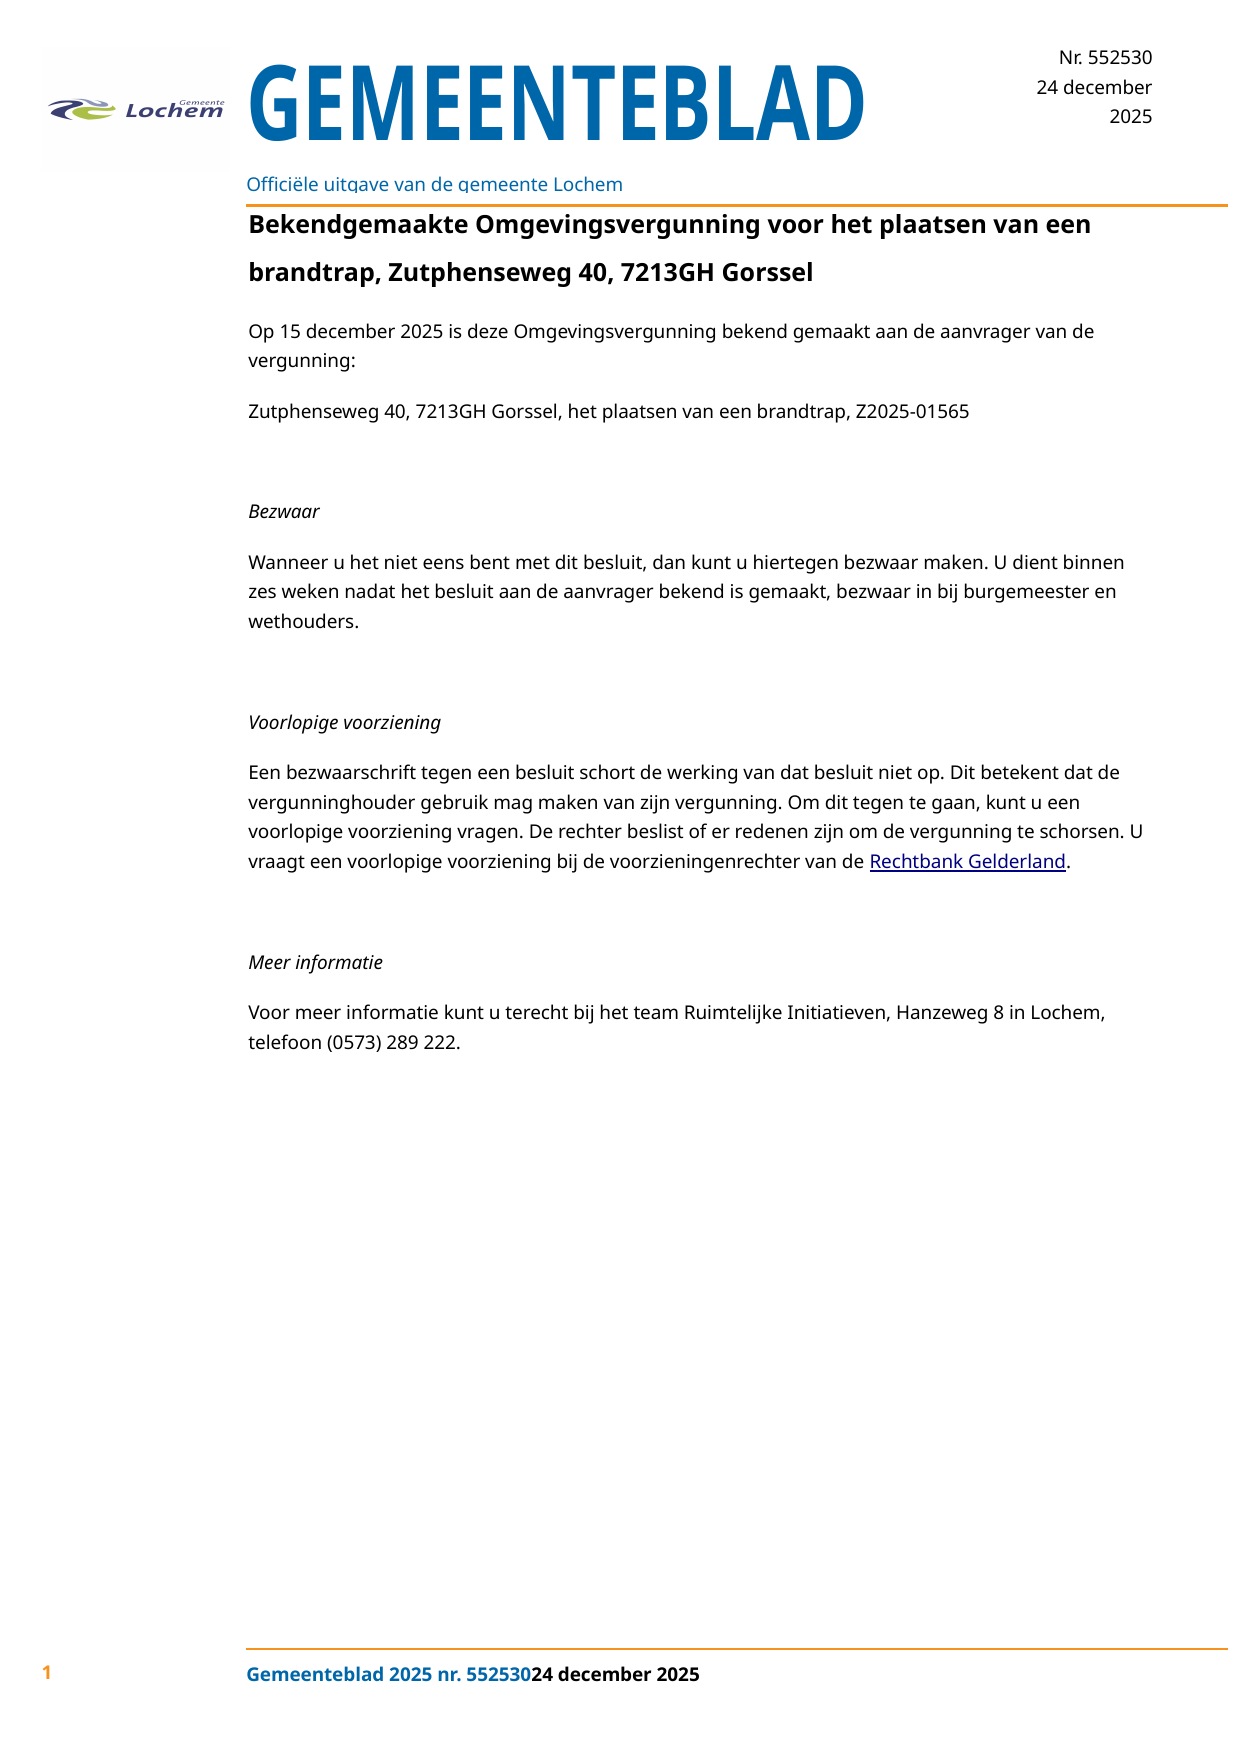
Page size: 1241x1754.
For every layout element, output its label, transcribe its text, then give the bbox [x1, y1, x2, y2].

text Bezwaar [248, 499, 1152, 524]
text Wanneer u het niet eens bent met dit besluit, dan kunt u hiertegen bezwaar maken. U dient binnen zes weken nadat het besluit aan de aanvrager bekend is gemaakt, bezwaar in bij burgemeester en wethouders. [248, 549, 1152, 634]
picture [41, 47, 231, 172]
text Voorlopige voorziening [248, 709, 1152, 735]
text Meer informatie [248, 949, 1152, 975]
text Een bezwaarschrift tegen een besluit schort de werking van dat besluit niet op. Dit betekent dat de vergunninghouder gebruik mag maken van zijn vergunning. Om dit tegen te gaan, kunt u een voorlopige voorziening vragen. De rechter beslist of er redenen zijn om de vergunning te schorsen. U vraagt een voorlopige voorziening bij de voorzieningenrechter van de Rechtbank Gelderland. [248, 759, 1152, 874]
text Voor meer informatie kunt u terecht bij het team Ruimtelijke Initiatieven, Hanzeweg 8 in Lochem, telefoon (0573) 289 222. [248, 999, 1152, 1055]
text Bekendgemaakte Omgevingsvergunning voor het plaatsen van een brandtrap, Zutphenseweg 40, 7213GH Gorssel [248, 207, 1152, 288]
text Zutphenseweg 40, 7213GH Gorssel, het plaatsen van een brandtrap, Z2025-01565 [248, 398, 1152, 424]
text Op 15 december 2025 is deze Omgevingsvergunning bekend gemaakt aan de aanvrager van de vergunning: [248, 318, 1152, 373]
